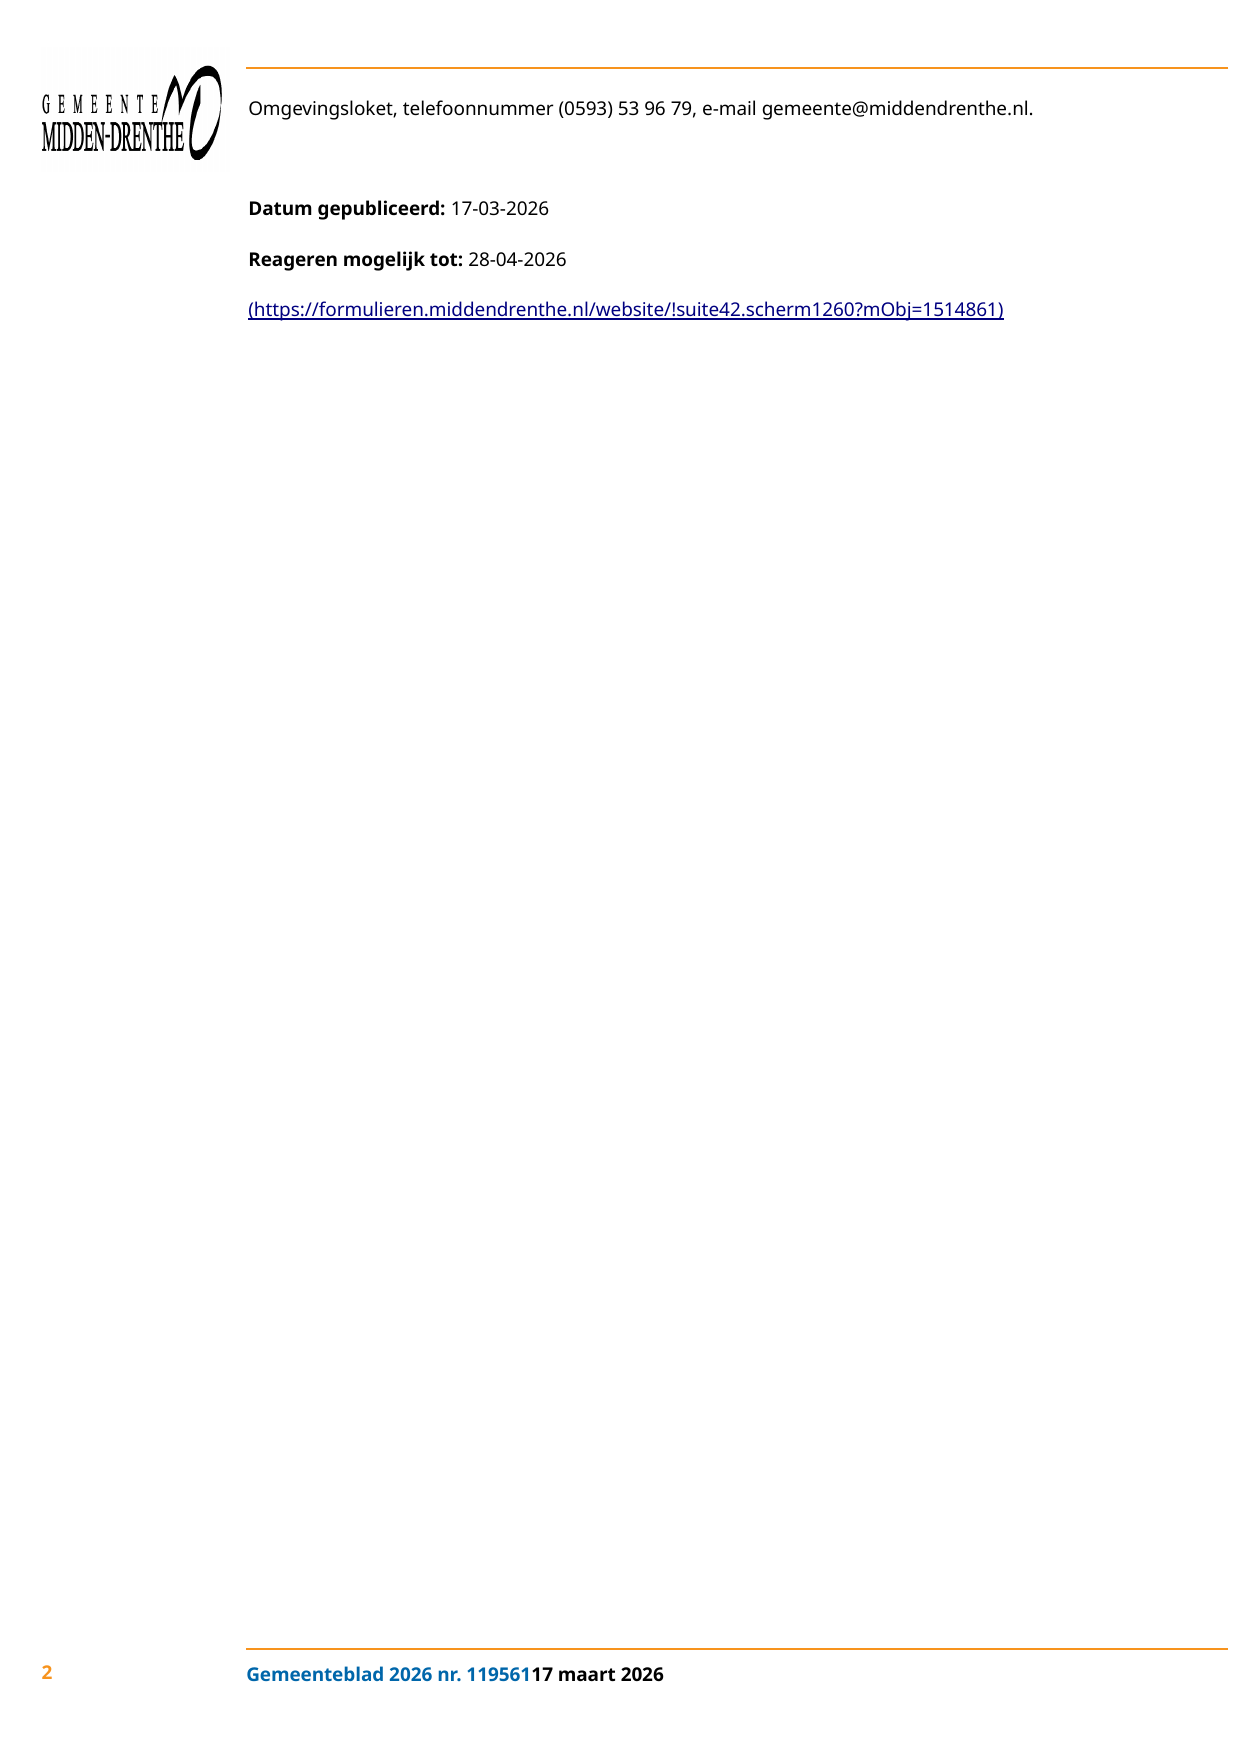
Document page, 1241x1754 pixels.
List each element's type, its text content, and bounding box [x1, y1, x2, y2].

picture [41, 47, 231, 172]
text (https://formulieren.middendrenthe.nl/website/!suite42.scherm1260?mObj=1514861) [248, 296, 1152, 322]
text Reageren mogelijk tot: 28-04-2026 [248, 246, 1152, 272]
text Datum gepubliceerd: 17-03-2026 [248, 196, 1152, 221]
text Omgevingsloket, telefoonnummer (0593) 53 96 79, e-mail gemeente@middendrenthe.nl. [248, 95, 1152, 121]
